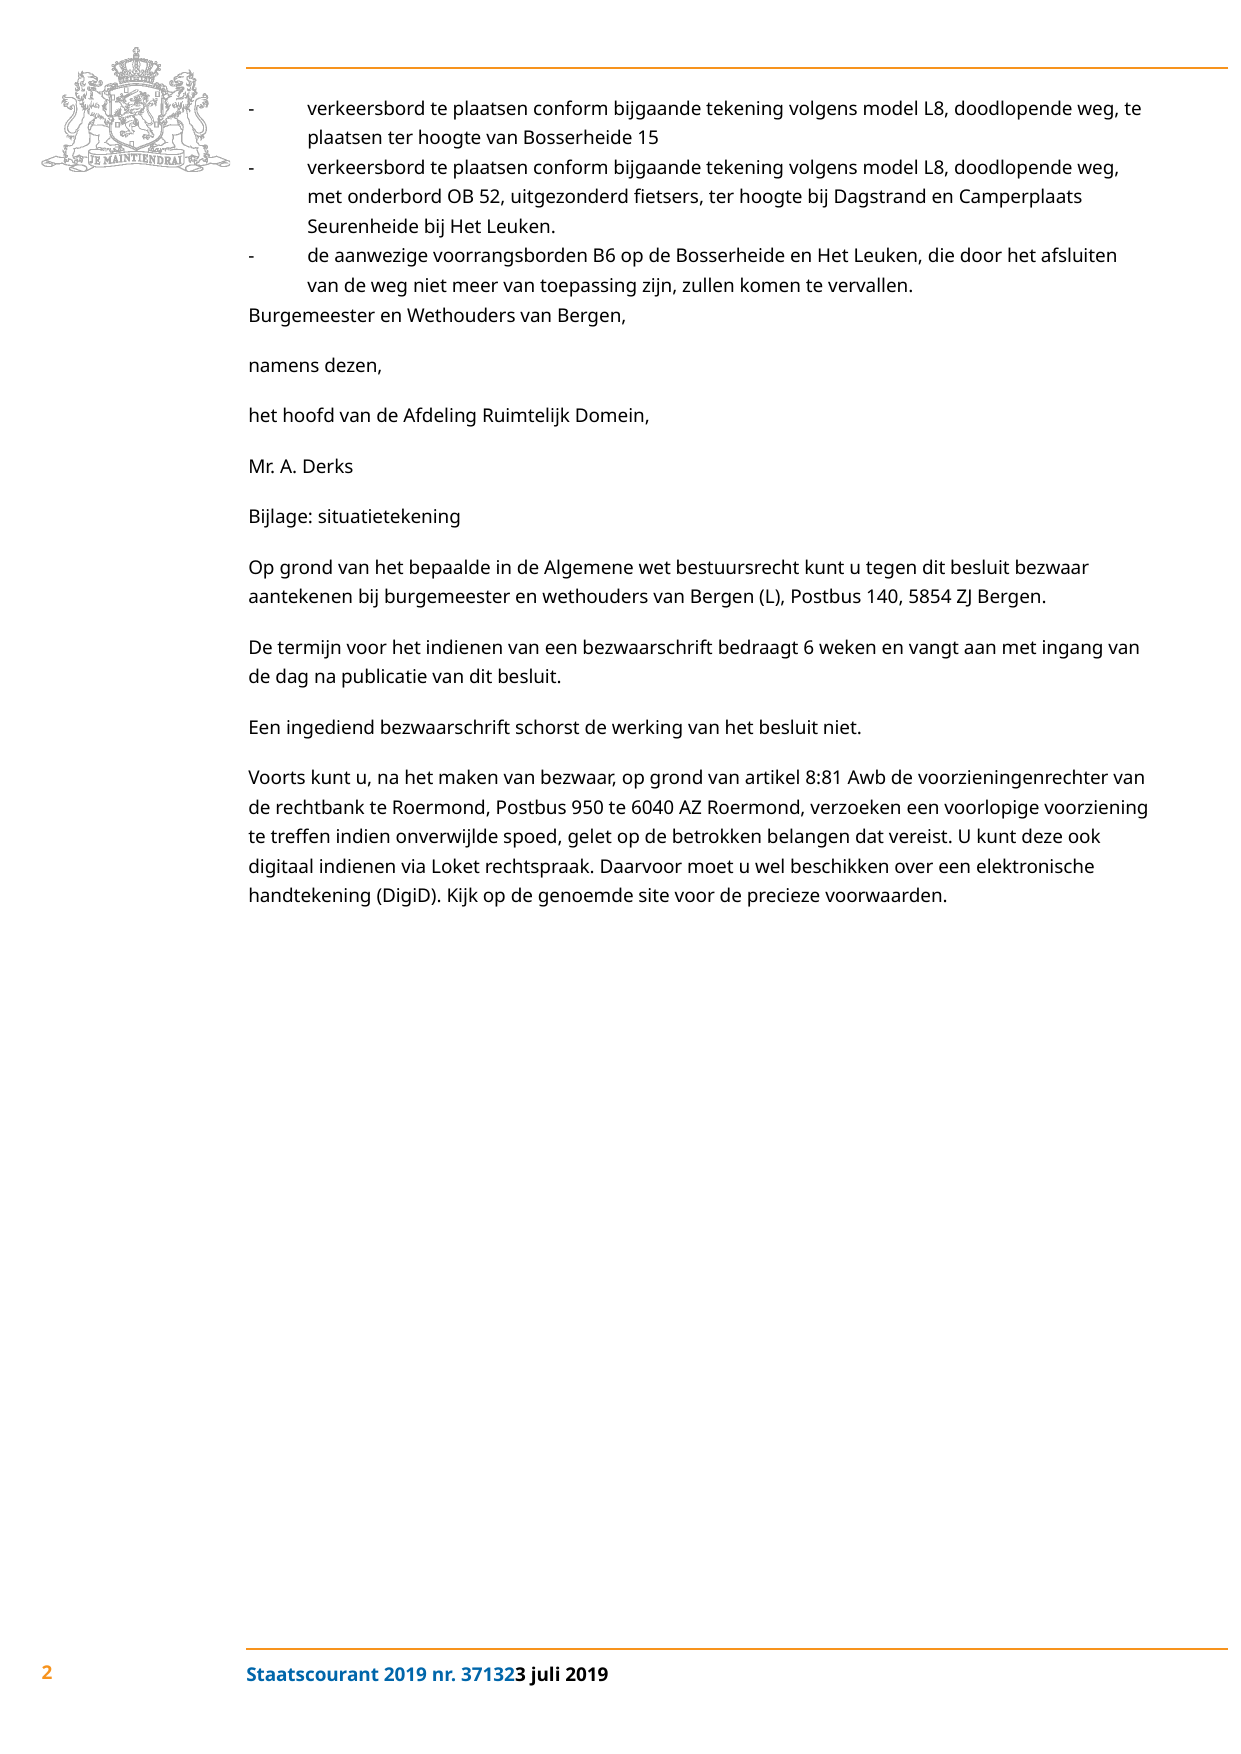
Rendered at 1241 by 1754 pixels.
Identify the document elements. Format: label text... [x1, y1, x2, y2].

text Een ingediend bezwaarschrift schorst de werking van het besluit niet. [248, 714, 1152, 740]
text Voorts kunt u, na het maken van bezwaar, op grond van artikel 8:81 Awb de voorzieningenrechter van de rechtbank te Roermond, Postbus 950 te 6040 AZ Roermond, verzoeken een voorlopige voorziening te treffen indien onverwijlde spoed, gelet op de betrokken belangen dat vereist. U kunt deze ook digitaal indienen via Loket rechtspraak. Daarvoor moet u wel beschikken over een elektronische handtekening (DigiD). Kijk op de genoemde site voor de precieze voorwaarden. [248, 764, 1152, 908]
text Burgemeester en Wethouders van Bergen, [248, 302, 1152, 328]
text Mr. A. Derks [248, 453, 1152, 479]
list verkeersbord te plaatsen conform bijgaande tekening volgens model L8, doodlopende weg, te plaatsen ter hoogte van Bosserheide 15 [248, 95, 1152, 150]
text namens dezen, [248, 352, 1152, 378]
text Bijlage: situatietekening [248, 503, 1152, 529]
picture [41, 47, 231, 172]
list de aanwezige voorrangsborden B6 op de Bosserheide en Het Leuken, die door het afsluiten van de weg niet meer van toepassing zijn, zullen komen te vervallen. [248, 243, 1152, 298]
list verkeersbord te plaatsen conform bijgaande tekening volgens model L8, doodlopende weg, met onderbord OB 52, uitgezonderd fietsers, ter hoogte bij Dagstrand en Camperplaats Seurenheide bij Het Leuken. [248, 154, 1152, 239]
text het hoofd van de Afdeling Ruimtelijk Domein, [248, 403, 1152, 428]
text Op grond van het bepaalde in de Algemene wet bestuursrecht kunt u tegen dit besluit bezwaar aantekenen bij burgemeester en wethouders van Bergen (L), Postbus 140, 5854 ZJ Bergen. [248, 554, 1152, 609]
text De termijn voor het indienen van een bezwaarschrift bedraagt 6 weken en vangt aan met ingang van de dag na publicatie van dit besluit. [248, 634, 1152, 689]
